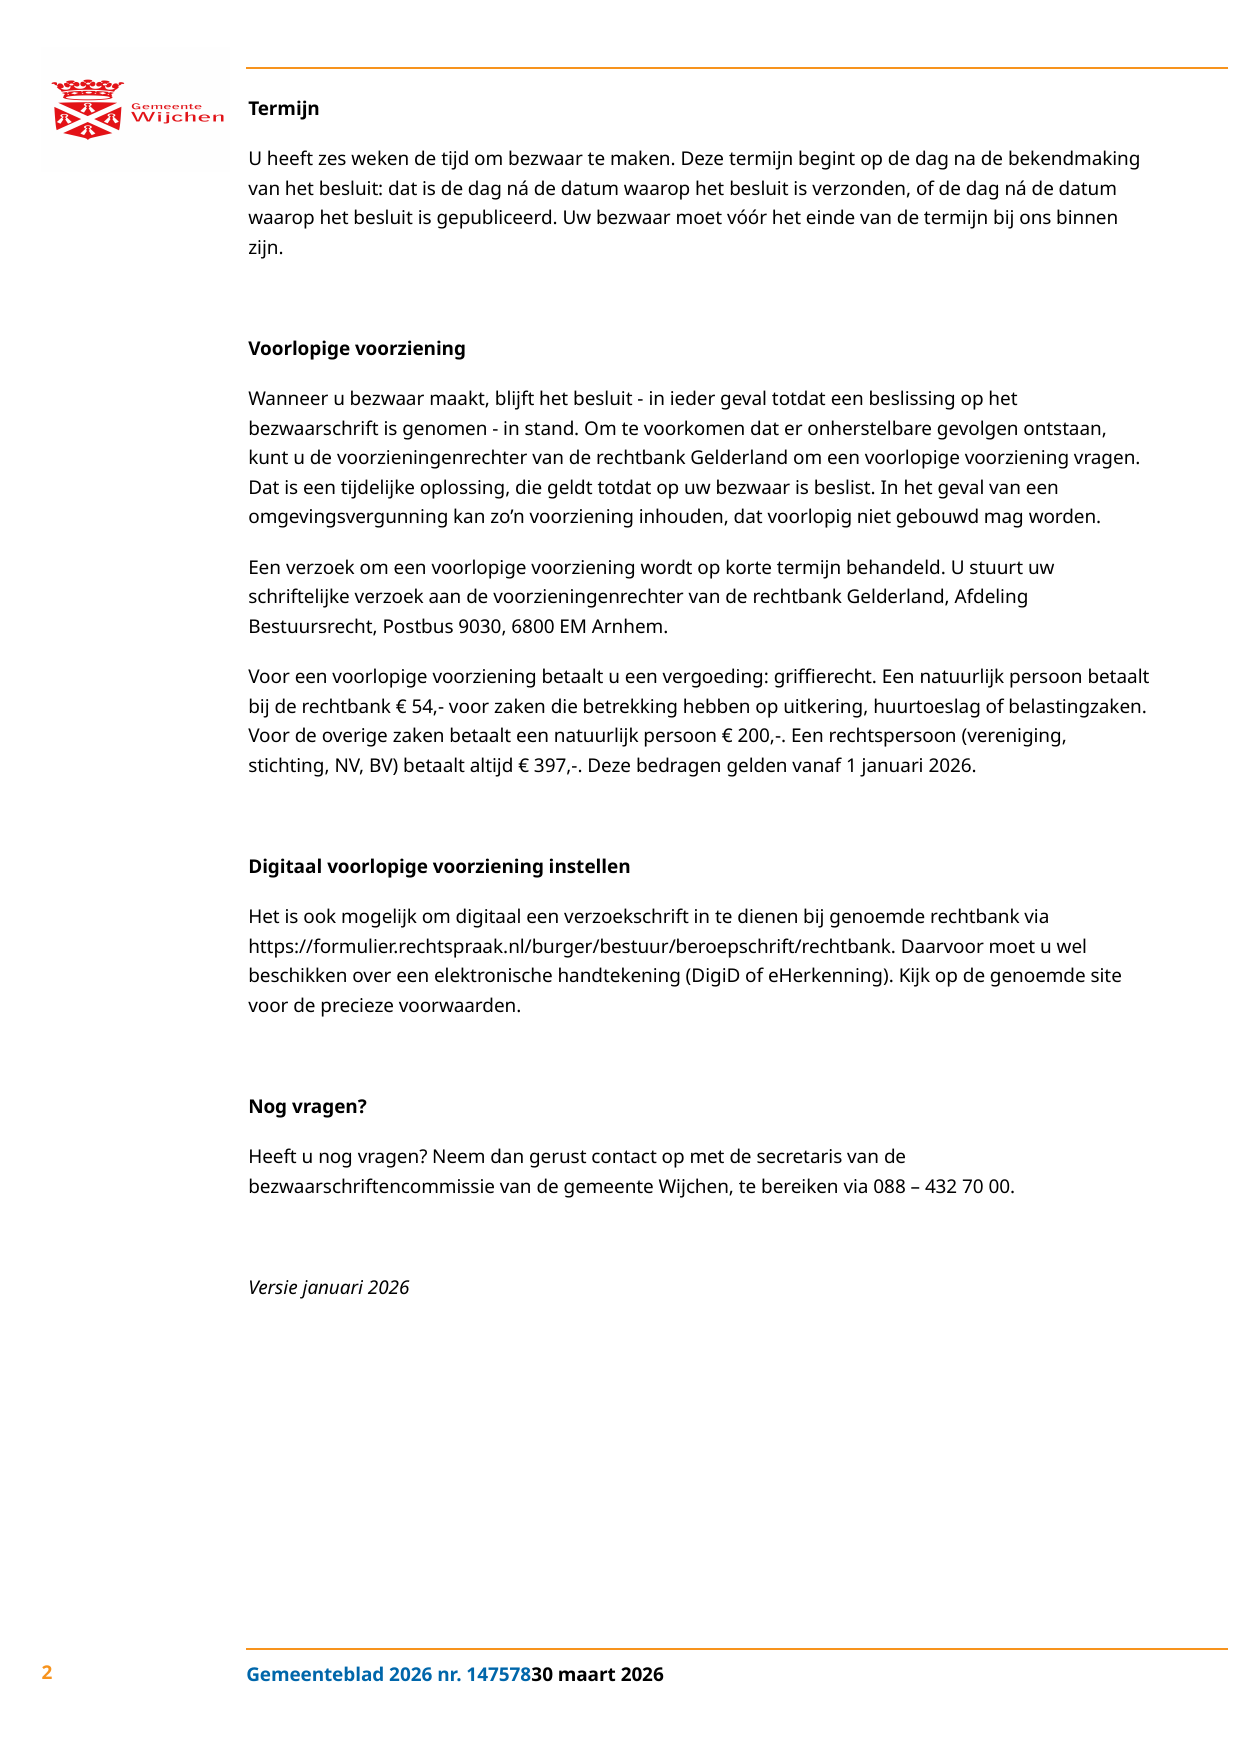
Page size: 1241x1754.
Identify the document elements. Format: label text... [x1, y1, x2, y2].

text Digitaal voorlopige voorziening instellen [248, 853, 1152, 879]
text Een verzoek om een voorlopige voorziening wordt op korte termijn behandeld. U stuurt uw schriftelijke verzoek aan de voorzieningenrechter van de rechtbank Gelderland, Afdeling Bestuursrecht, Postbus 9030, 6800 EM Arnhem. [248, 554, 1152, 639]
text Voorlopige voorziening [248, 335, 1152, 361]
text Wanneer u bezwaar maakt, blijft het besluit - in ieder geval totdat een beslissing op het bezwaarschrift is genomen - in stand. Om te voorkomen dat er onherstelbare gevolgen ontstaan, kunt u de voorzieningenrechter van de rechtbank Gelderland om een voorlopige voorziening vragen. Dat is een tijdelijke oplossing, die geldt totdat op uw bezwaar is beslist. In het geval van een omgevingsvergunning kan zo’n voorziening inhouden, dat voorlopig niet gebouwd mag worden. [248, 385, 1152, 529]
text Heeft u nog vragen? Neem dan gerust contact op met de secretaris van de bezwaarschriftencommissie van de gemeente Wijchen, te bereiken via 088 – 432 70 00. [248, 1143, 1152, 1199]
text Voor een voorlopige voorziening betaalt u een vergoeding: griffierecht. Een natuurlijk persoon betaalt bij de rechtbank € 54,- voor zaken die betrekking hebben op uitkering, huurtoeslag of belastingzaken. Voor de overige zaken betaalt een natuurlijk persoon € 200,-. Een rechtspersoon (vereniging, stichting, NV, BV) betaalt altijd € 397,-. Deze bedragen gelden vanaf 1 januari 2026. [248, 663, 1152, 778]
text Versie januari 2026 [248, 1274, 1152, 1300]
picture [41, 47, 231, 172]
text Het is ook mogelijk om digitaal een verzoekschrift in te dienen bij genoemde rechtbank via https://formulier.rechtspraak.nl/burger/bestuur/beroepschrift/rechtbank. Daarvoor moet u wel beschikken over een elektronische handtekening (DigiD of eHerkenning). Kijk op de genoemde site voor de precieze voorwaarden. [248, 903, 1152, 1018]
text U heeft zes weken de tijd om bezwaar te maken. Deze termijn begint op de dag na de bekendmaking van het besluit: dat is de dag ná de datum waarop het besluit is verzonden, of de dag ná de datum waarop het besluit is gepubliceerd. Uw bezwaar moet vóór het einde van de termijn bij ons binnen zijn. [248, 145, 1152, 260]
text Nog vragen? [248, 1093, 1152, 1119]
text Termijn [248, 95, 1152, 121]
